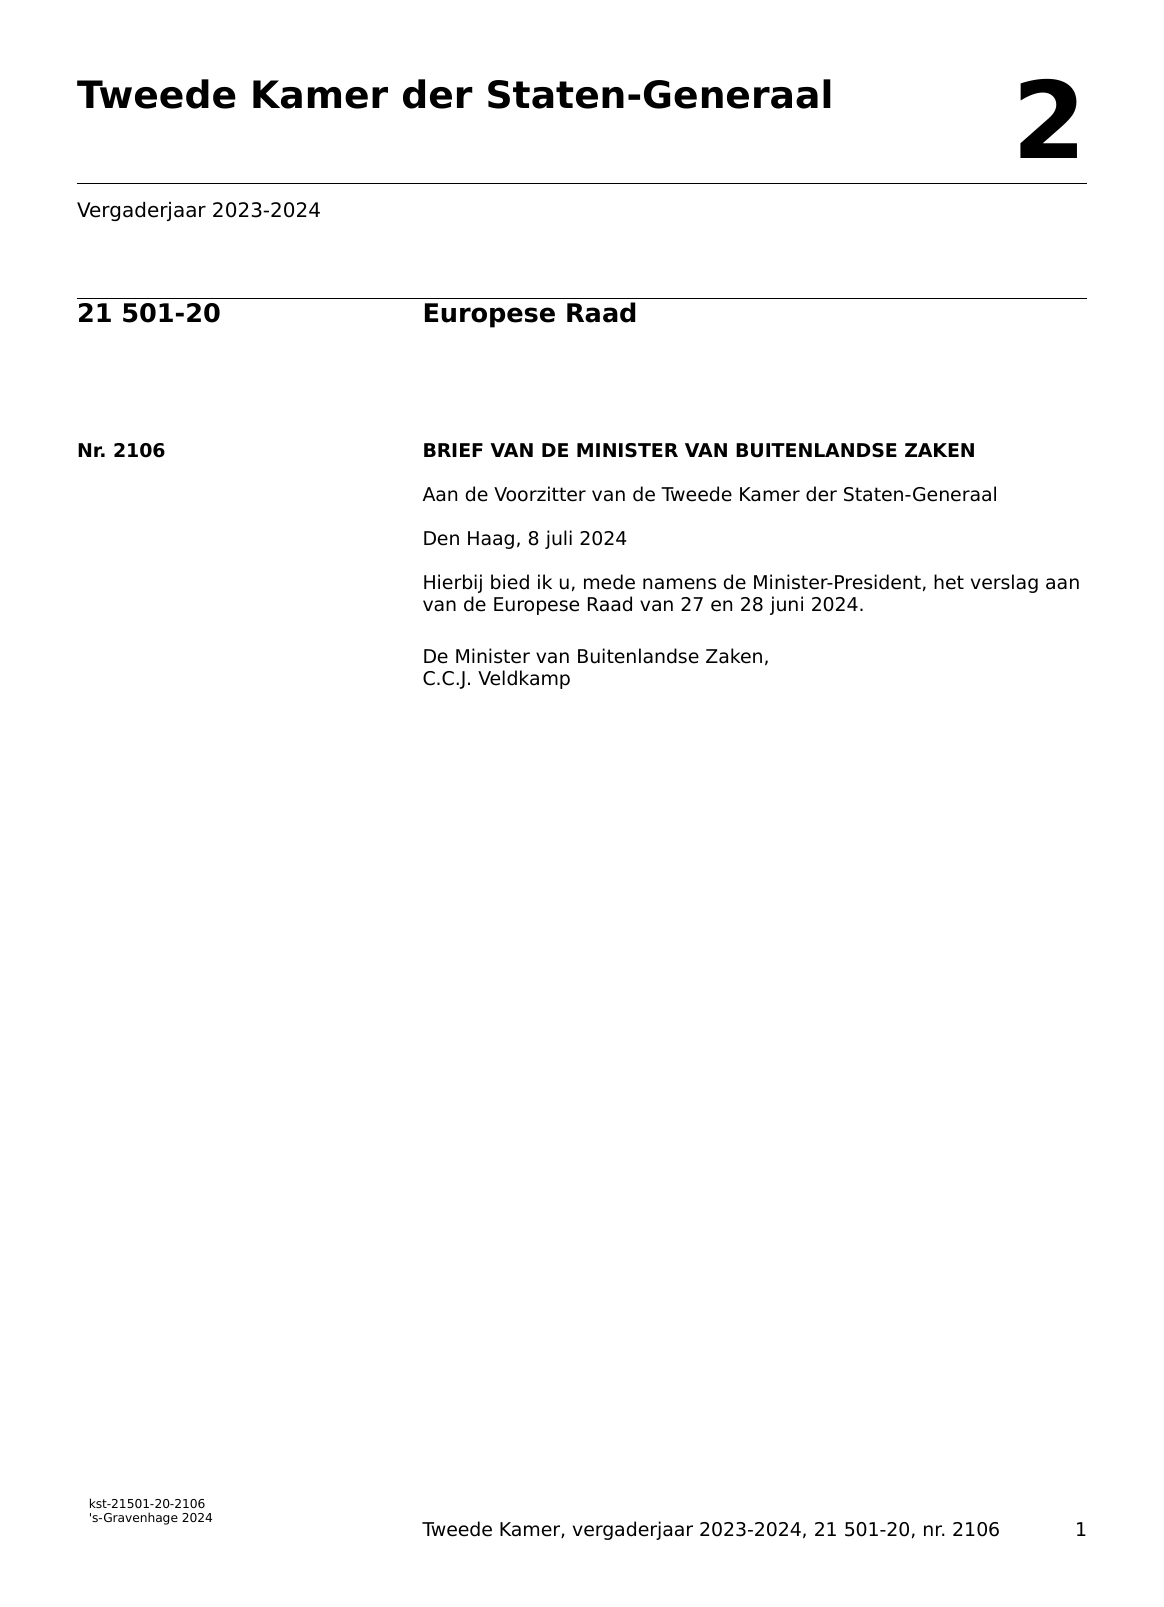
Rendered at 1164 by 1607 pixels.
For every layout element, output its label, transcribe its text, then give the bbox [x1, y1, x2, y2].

text 's-Gravenhage 2024 [88, 1511, 323, 1525]
text Aan de Voorzitter van de Tweede Kamer der Staten-Generaal [422, 484, 1087, 506]
table_header Tweede Kamer der Staten-Generaal [77, 59, 886, 183]
table_header 2 [886, 59, 1087, 183]
subtitle 21 501-20 Europese Raad [77, 299, 1087, 329]
table_cell Vergaderjaar 2023-2024 [77, 184, 1087, 298]
text kst-21501-20-2106 [88, 1497, 323, 1511]
text De Minister van Buitenlandse Zaken, C.C.J. Veldkamp [422, 646, 1087, 690]
subtitle Nr. 2106 BRIEF VAN DE MINISTER VAN BUITENLANDSE ZAKEN [77, 440, 1087, 462]
text Den Haag, 8 juli 2024 [422, 528, 1087, 550]
text Hierbij bied ik u, mede namens de Minister-President, het verslag aan van de Europese Raad van 27 en 28 juni 2024. [422, 572, 1087, 616]
